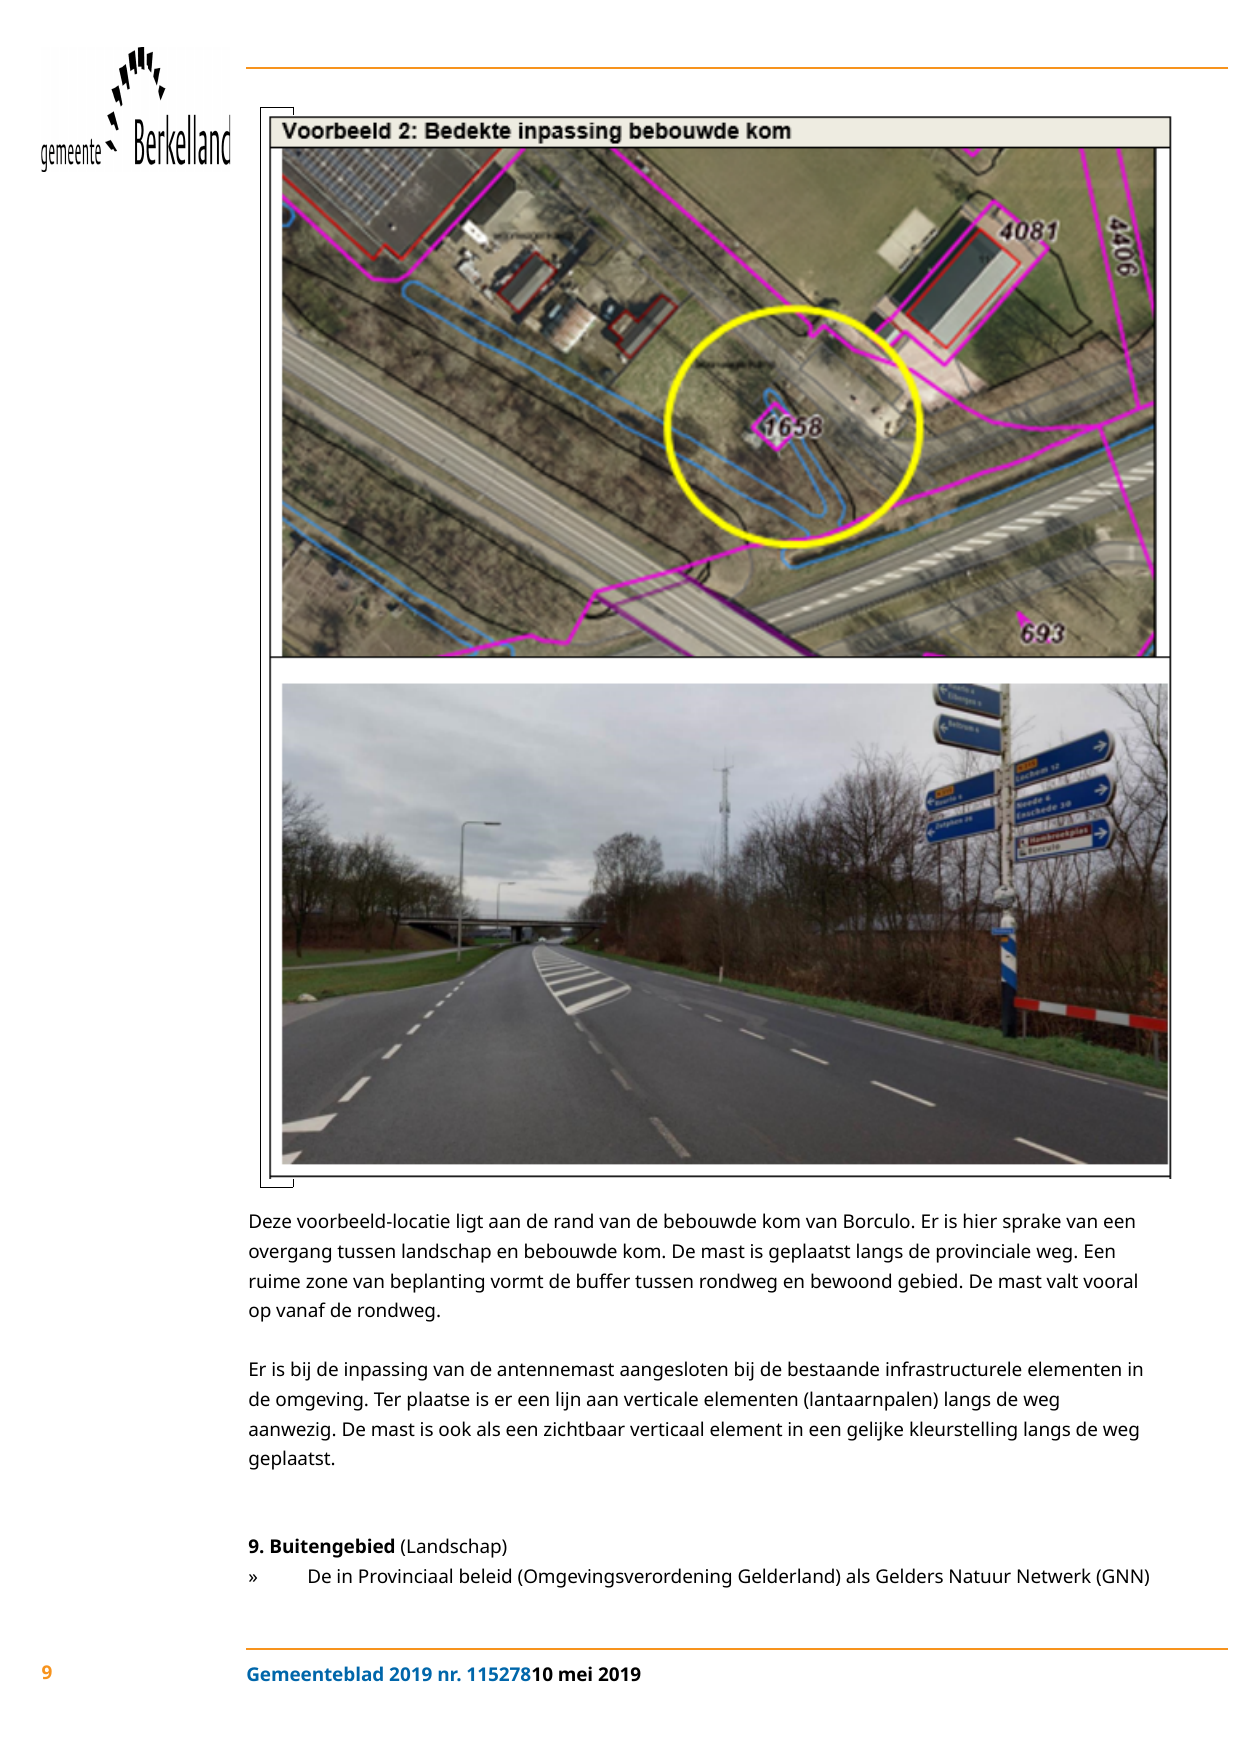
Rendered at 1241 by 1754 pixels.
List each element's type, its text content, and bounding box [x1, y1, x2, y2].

picture [268, 115, 1173, 1179]
list De in Provinciaal beleid (Omgevingsverordening Gelderland) als Gelders Natuur Netwerk (GNN) [248, 1563, 1152, 1589]
table_header Deze voorbeeld-locatie ligt aan de rand van de bebouwde kom van Borculo. Er is hier sprake van een overgang tussen landschap en bebouwde kom. De mast is geplaatst langs de provinciale weg. Een ruime zone van beplanting vormt de buffer tussen rondweg en bewoond gebied. De mast valt vooral op vanaf de rondweg. Er is bij de inpassing van de antennemast aangesloten bij de bestaande infrastructurele elementen in de omgeving. Ter plaatse is er een lijn aan verticale elementen (lantaarnpalen) langs de weg aanwezig. De mast is ook als een zichtbaar verticaal element in een gelijke kleurstelling langs de weg geplaatst. [248, 1209, 1152, 1471]
text 9. Buitengebied (Landschap) [248, 1533, 1152, 1559]
picture [41, 47, 231, 172]
